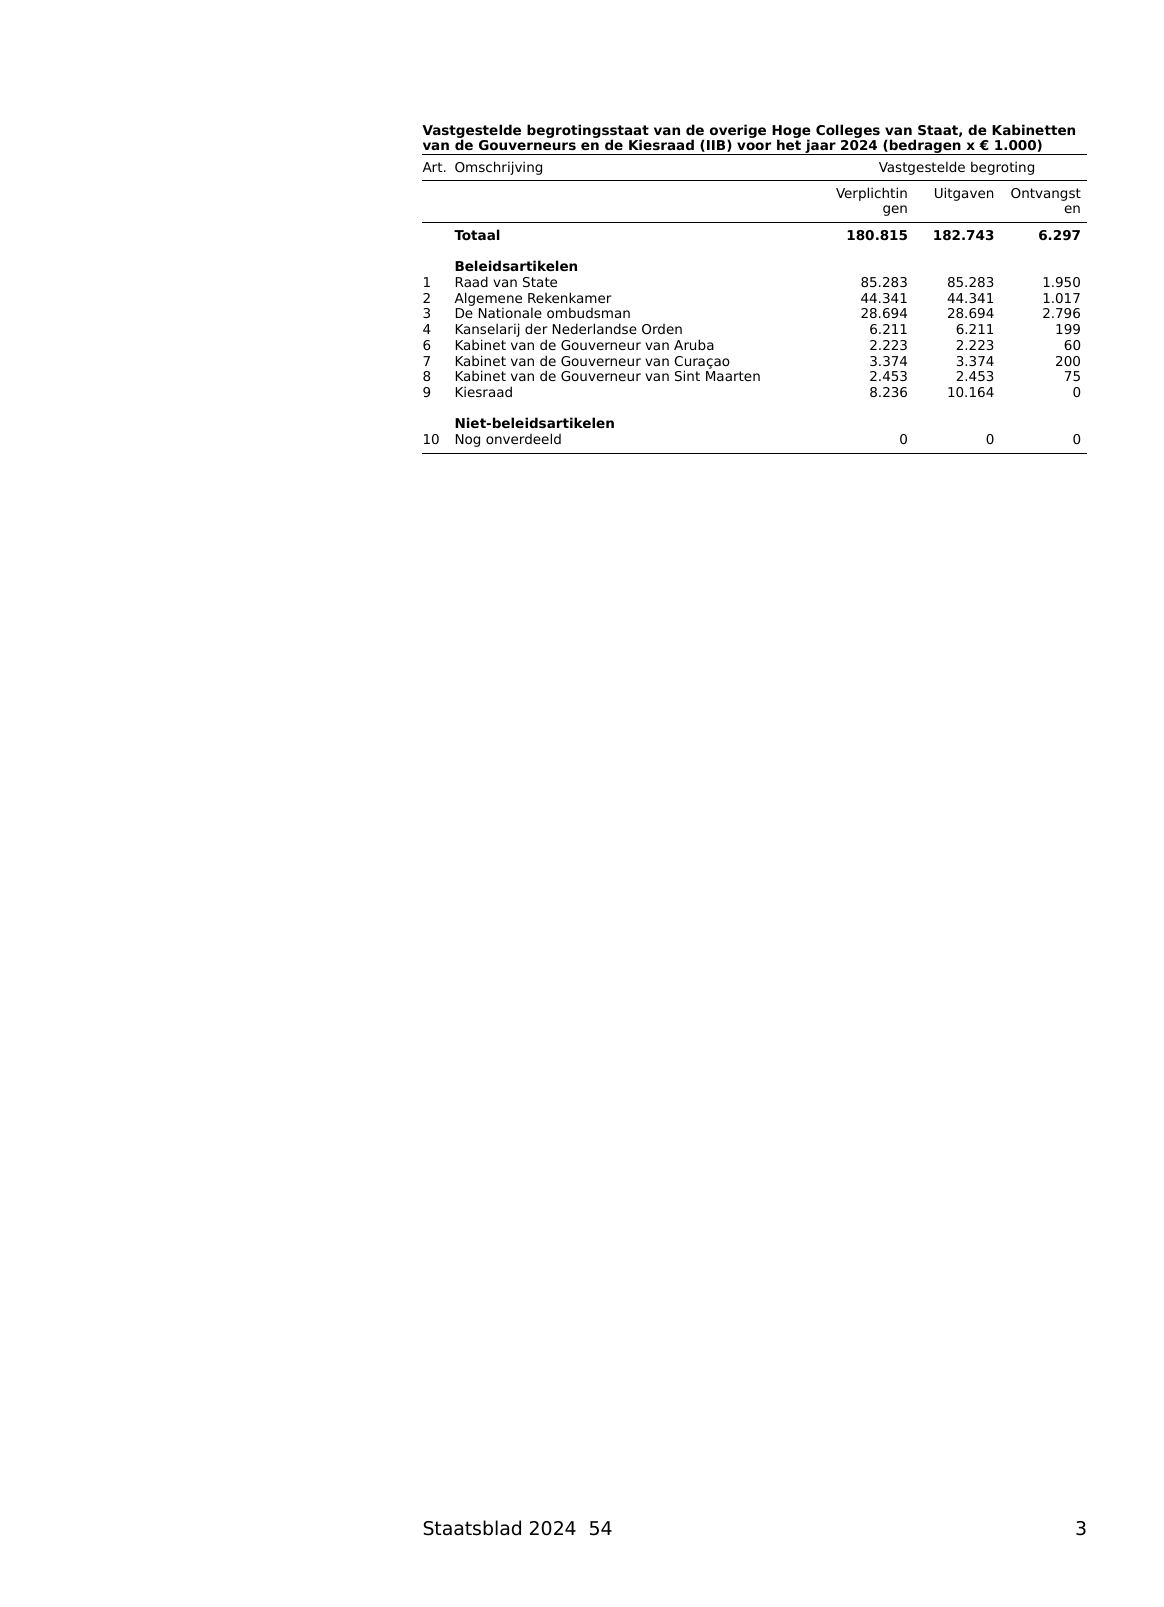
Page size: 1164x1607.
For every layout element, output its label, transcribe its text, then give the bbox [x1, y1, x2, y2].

table_cell [1000, 243, 1087, 259]
table_cell 2.223 [827, 338, 914, 353]
table_cell Kiesraad [448, 385, 827, 401]
table_cell Omschrijving [448, 155, 827, 180]
table_cell 2.453 [914, 369, 1000, 385]
table_cell [827, 259, 914, 275]
table_cell Art. [422, 155, 448, 180]
table_cell [448, 181, 827, 222]
table_cell 28.694 [827, 306, 914, 322]
table_cell 200 [1000, 353, 1087, 369]
table_cell Verplichtingen [827, 181, 914, 222]
table_cell [422, 416, 448, 432]
table_cell Uitgaven [914, 181, 1000, 222]
table_cell 2.453 [827, 369, 914, 385]
table_cell Kanselarij der Nederlandse Orden [448, 322, 827, 338]
table_cell [827, 416, 914, 432]
table_cell 6 [422, 338, 448, 353]
table_cell [914, 416, 1000, 432]
table_cell 1 [422, 275, 448, 290]
table_cell 44.341 [914, 290, 1000, 306]
table_cell 8 [422, 369, 448, 385]
table_cell 0 [914, 432, 1000, 452]
table_cell Niet-beleidsartikelen [448, 416, 827, 432]
table_cell [448, 401, 827, 416]
table_cell 2.223 [914, 338, 1000, 353]
table_cell [422, 401, 448, 416]
table_cell 9 [422, 385, 448, 401]
table_cell [1000, 416, 1087, 432]
table_cell [422, 243, 448, 259]
table_cell 60 [1000, 338, 1087, 353]
table_cell 0 [1000, 385, 1087, 401]
table_cell 2 [422, 290, 448, 306]
table_cell [914, 259, 1000, 275]
table_cell 180.815 [827, 223, 914, 243]
table_cell [422, 181, 448, 222]
table_cell 44.341 [827, 290, 914, 306]
table_cell Kabinet van de Gouverneur van Aruba [448, 338, 827, 353]
table_cell 199 [1000, 322, 1087, 338]
table_cell 85.283 [914, 275, 1000, 290]
table_cell 0 [827, 432, 914, 452]
table_cell 3.374 [914, 353, 1000, 369]
table_cell 6.211 [827, 322, 914, 338]
table_cell [422, 259, 448, 275]
table_cell Nog onverdeeld [448, 432, 827, 452]
table_cell [448, 243, 827, 259]
table_cell Beleidsartikelen [448, 259, 827, 275]
table_cell 6.297 [1000, 223, 1087, 243]
table_cell Vastgestelde begroting [827, 155, 1087, 180]
table_cell [827, 243, 914, 259]
table_cell [914, 243, 1000, 259]
table_cell 182.743 [914, 223, 1000, 243]
table_cell [422, 223, 448, 243]
table_cell Algemene Rekenkamer [448, 290, 827, 306]
table_cell 7 [422, 353, 448, 369]
table_cell [827, 401, 914, 416]
table_cell 10 [422, 432, 448, 452]
table_cell De Nationale ombudsman [448, 306, 827, 322]
table_cell 3.374 [827, 353, 914, 369]
table_cell [1000, 259, 1087, 275]
table_cell Ontvangsten [1000, 181, 1087, 222]
table_cell 3 [422, 306, 448, 322]
table_cell Kabinet van de Gouverneur van Sint Maarten [448, 369, 827, 385]
table_cell Raad van State [448, 275, 827, 290]
table_cell 85.283 [827, 275, 914, 290]
table_cell 0 [1000, 432, 1087, 452]
table_cell 1.950 [1000, 275, 1087, 290]
table_cell 4 [422, 322, 448, 338]
table_cell [1000, 401, 1087, 416]
table_cell Totaal [448, 223, 827, 243]
table_cell 28.694 [914, 306, 1000, 322]
table_cell Kabinet van de Gouverneur van Curaçao [448, 353, 827, 369]
table_header Vastgestelde begrotingsstaat van de overige Hoge Colleges van Staat, de Kabinetten van de Gouverneurs en de Kiesraad (IIB) voor het jaar 2024 (bedragen x € 1.000) [422, 122, 1087, 154]
table_cell 6.211 [914, 322, 1000, 338]
table_cell [914, 401, 1000, 416]
table_cell 75 [1000, 369, 1087, 385]
table_cell 8.236 [827, 385, 914, 401]
table_cell 1.017 [1000, 290, 1087, 306]
table_cell 2.796 [1000, 306, 1087, 322]
table_cell 10.164 [914, 385, 1000, 401]
